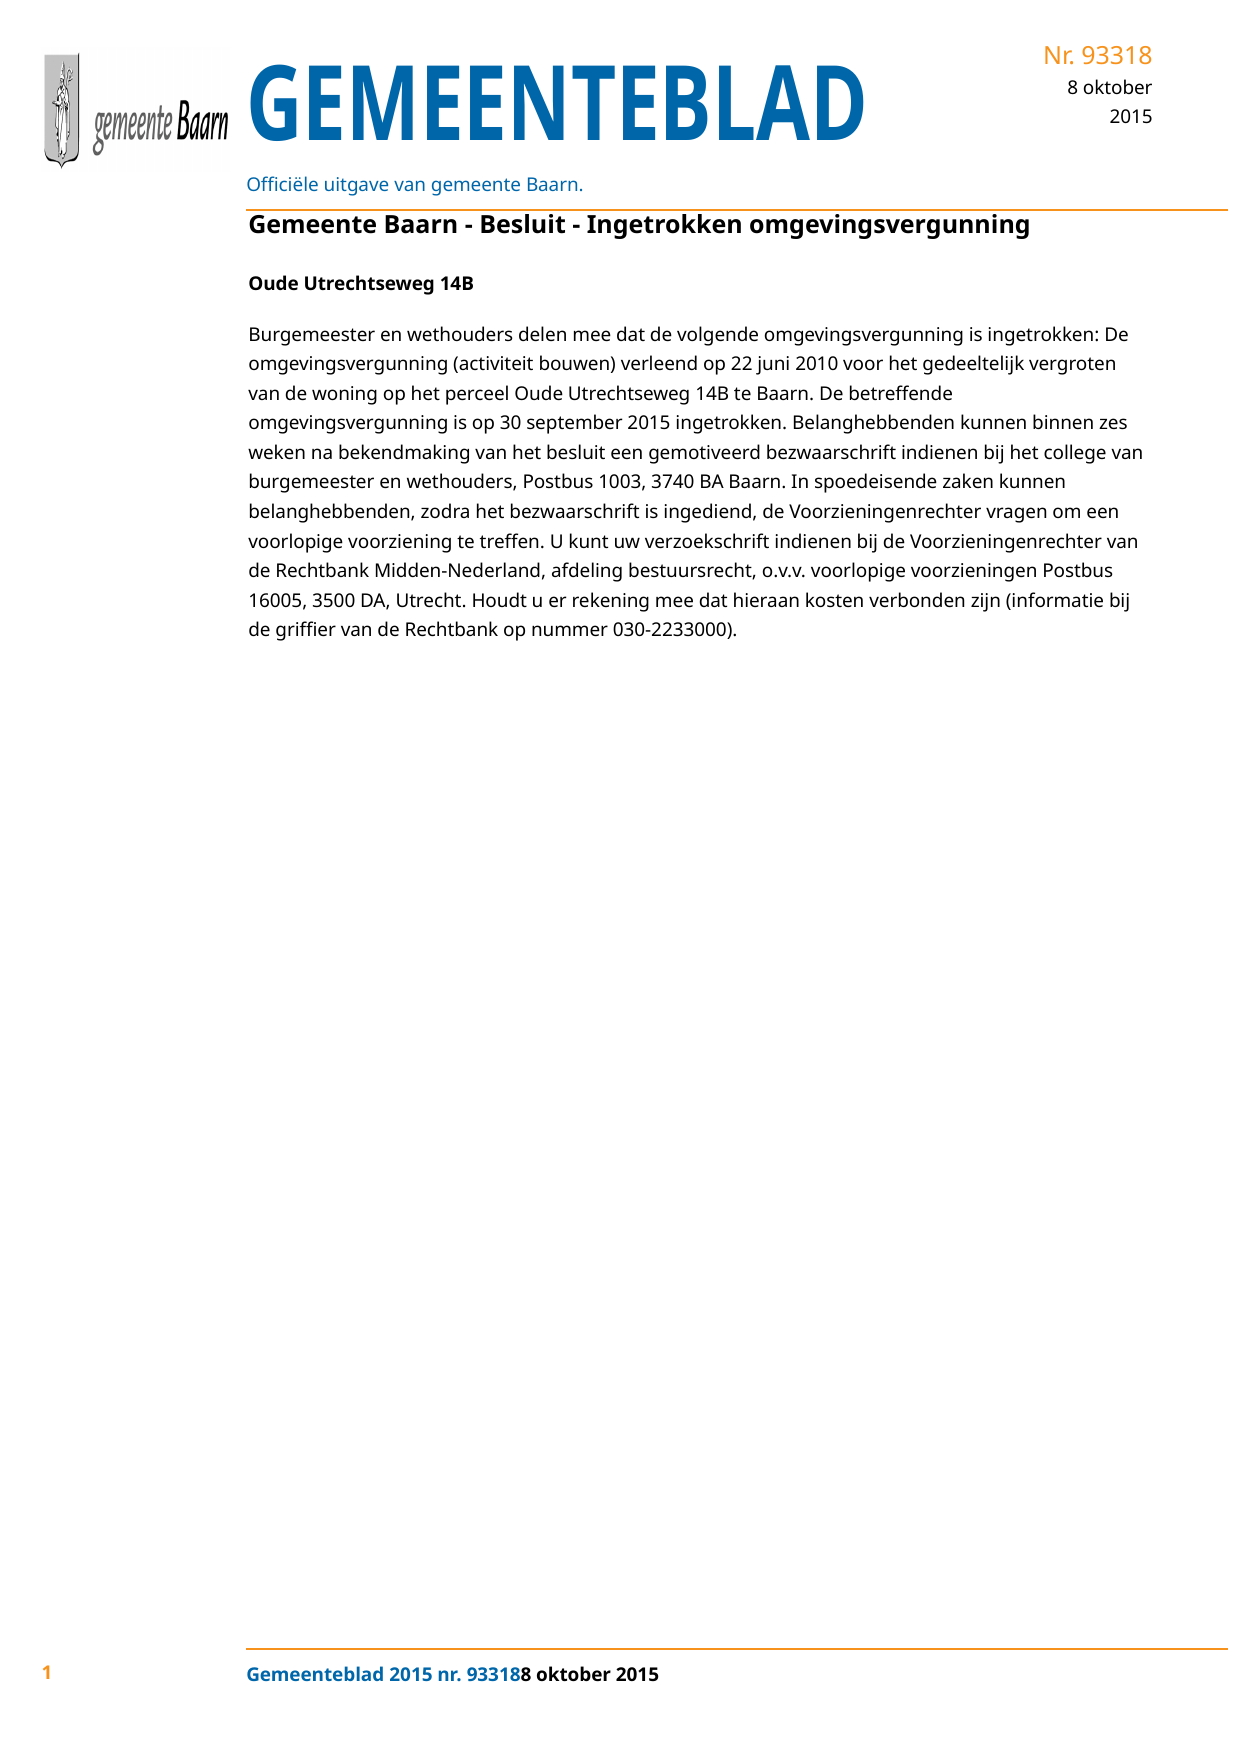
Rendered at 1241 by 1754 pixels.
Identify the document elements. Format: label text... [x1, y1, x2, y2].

text Gemeente Baarn - Besluit - Ingetrokken omgevingsvergunning [248, 211, 1152, 241]
picture [41, 47, 231, 172]
text Burgemeester en wethouders delen mee dat de volgende omgevingsvergunning is ingetrokken: De omgevingsvergunning (activiteit bouwen) verleend op 22 juni 2010 voor het gedeeltelijk vergroten van de woning op het perceel Oude Utrechtseweg 14B te Baarn. De betreffende omgevingsvergunning is op 30 september 2015 ingetrokken. Belanghebbenden kunnen binnen zes weken na bekendmaking van het besluit een gemotiveerd bezwaarschrift indienen bij het college van burgemeester en wethouders, Postbus 1003, 3740 BA Baarn. In spoedeisende zaken kunnen belanghebbenden, zodra het bezwaarschrift is ingediend, de Voorzieningenrechter vragen om een voorlopige voorziening te treffen. U kunt uw verzoekschrift indienen bij de Voorzieningenrechter van de Rechtbank Midden-Nederland, afdeling bestuursrecht, o.v.v. voorlopige voorzieningen Postbus 16005, 3500 DA, Utrecht. Houdt u er rekening mee dat hieraan kosten verbonden zijn (informatie bij de griffier van de Rechtbank op nummer 030-2233000). [248, 321, 1152, 642]
text Oude Utrechtseweg 14B [248, 270, 1152, 296]
